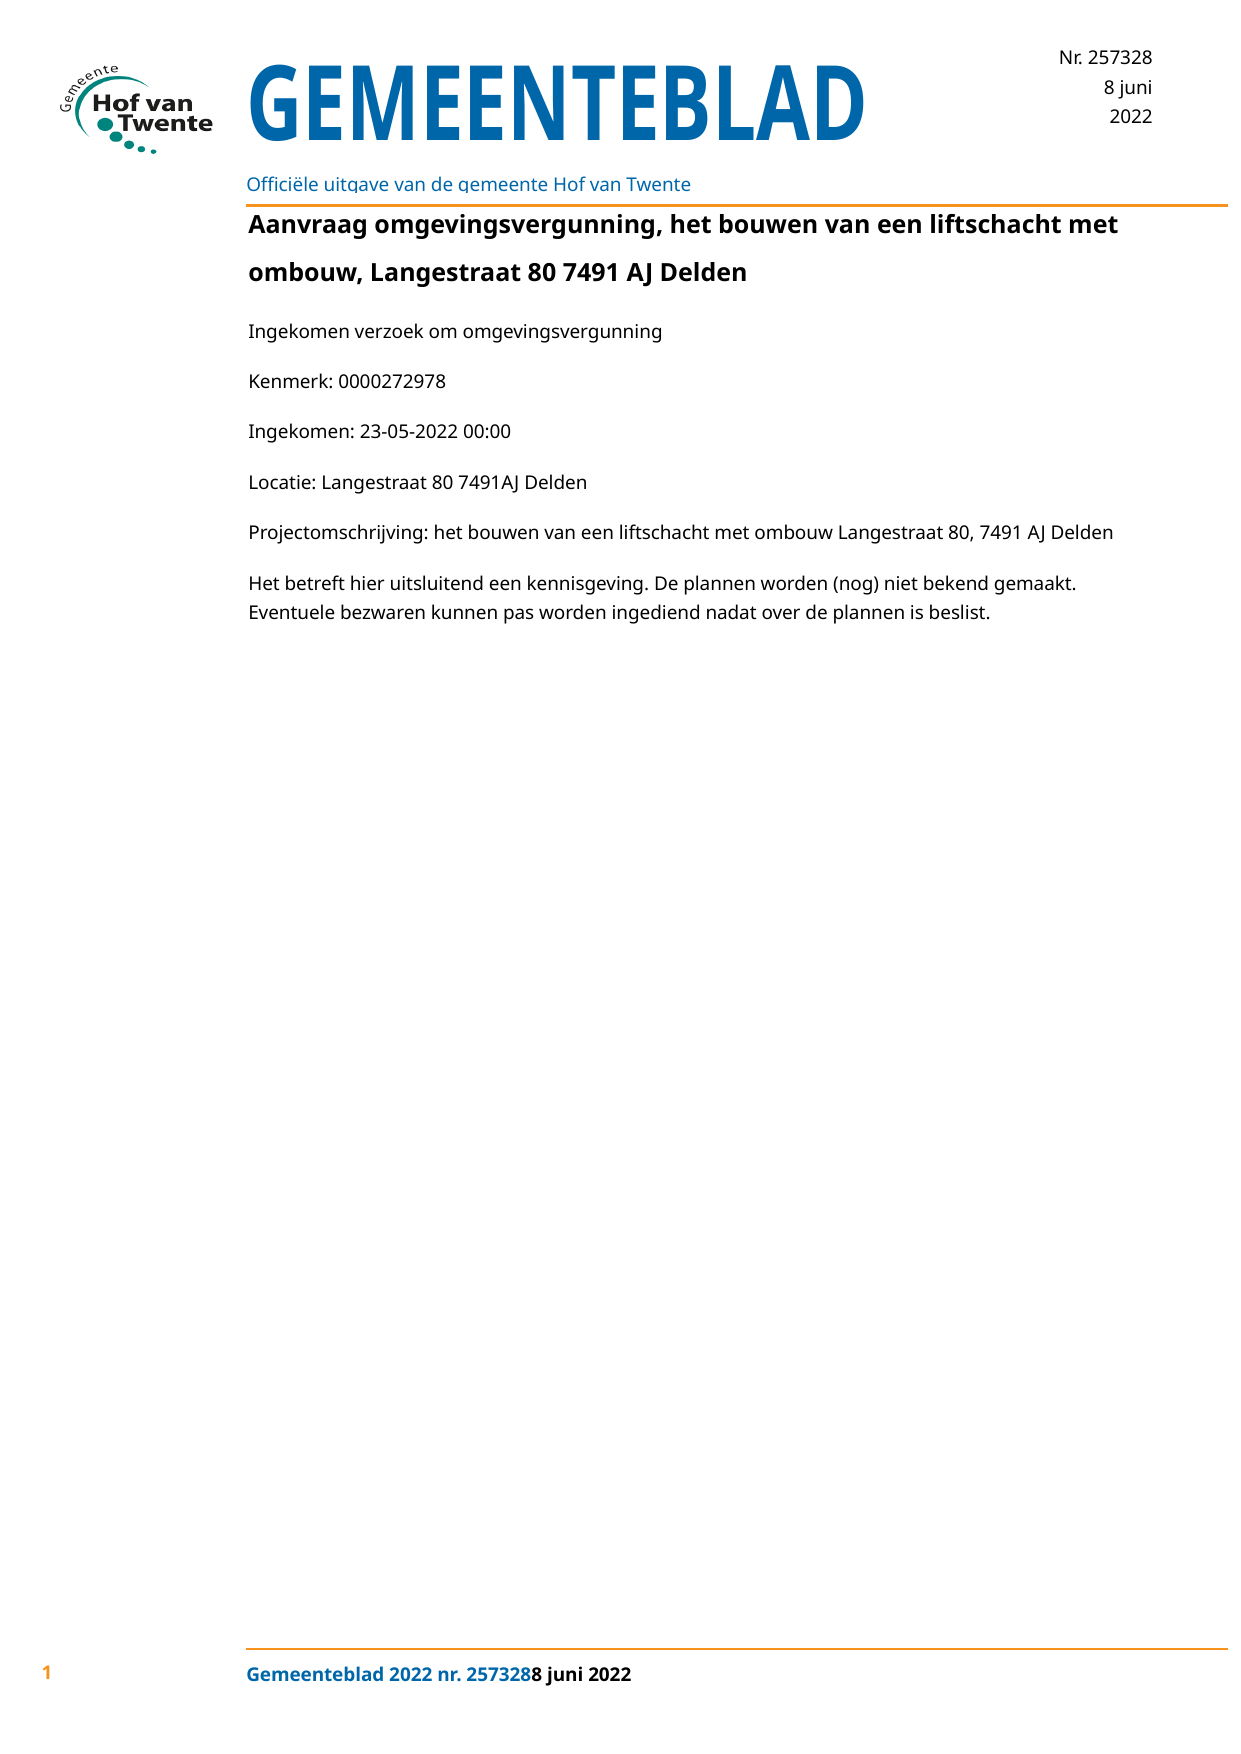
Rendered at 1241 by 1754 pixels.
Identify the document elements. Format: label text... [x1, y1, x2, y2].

text Het betreft hier uitsluitend een kennisgeving. De plannen worden (nog) niet bekend gemaakt. Eventuele bezwaren kunnen pas worden ingediend nadat over de plannen is beslist. [248, 570, 1152, 625]
text Ingekomen verzoek om omgevingsvergunning [248, 318, 1152, 344]
text Locatie: Langestraat 80 7491AJ Delden [248, 469, 1152, 495]
picture [41, 47, 231, 172]
text Ingekomen: 23-05-2022 00:00 [248, 419, 1152, 444]
text Projectomschrijving: het bouwen van een liftschacht met ombouw Langestraat 80, 7491 AJ Delden [248, 519, 1152, 545]
text Kenmerk: 0000272978 [248, 368, 1152, 394]
text Aanvraag omgevingsvergunning, het bouwen van een liftschacht met ombouw, Langestraat 80 7491 AJ Delden [248, 207, 1152, 288]
